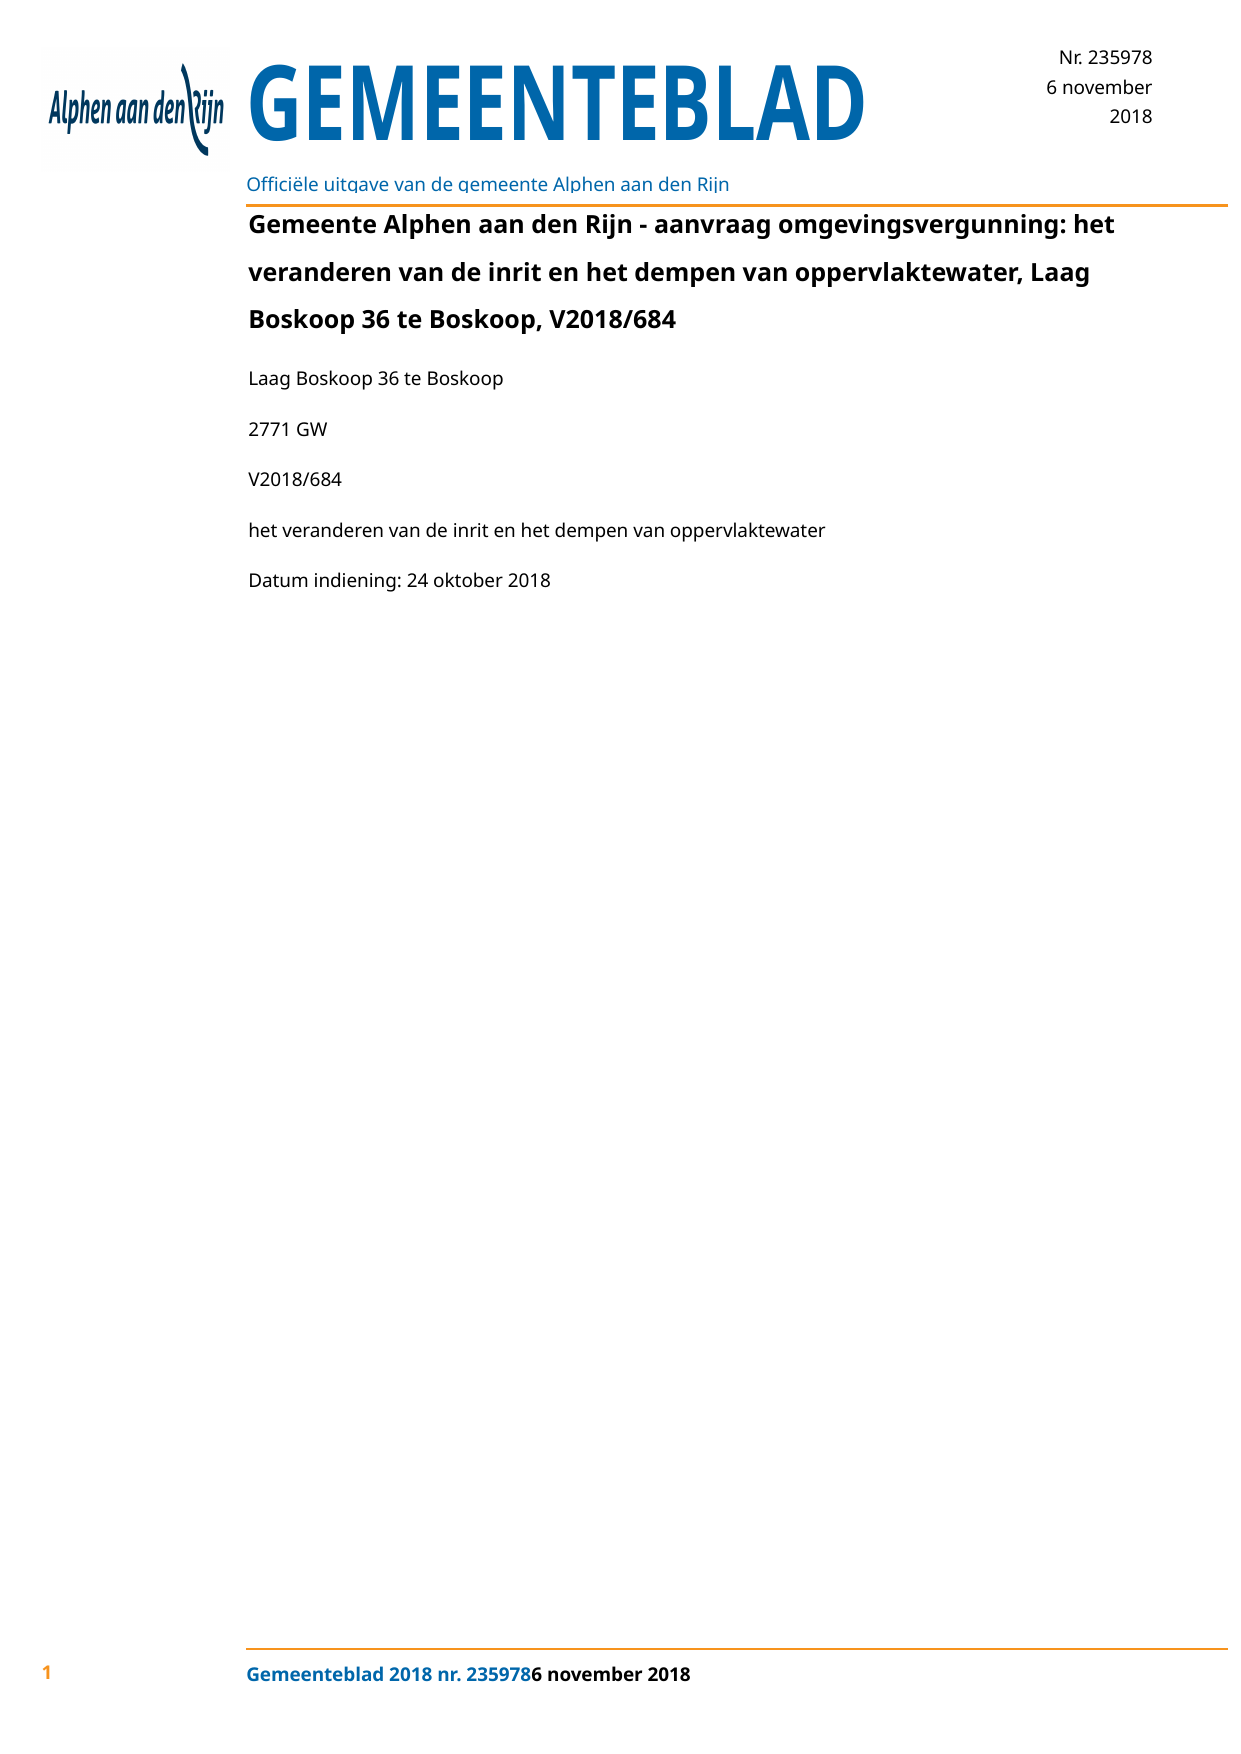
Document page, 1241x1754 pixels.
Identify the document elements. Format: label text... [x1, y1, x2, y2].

text Gemeente Alphen aan den Rijn - aanvraag omgevingsvergunning: het veranderen van de inrit en het dempen van oppervlaktewater, Laag Boskoop 36 te Boskoop, V2018/684 [248, 207, 1152, 336]
text Laag Boskoop 36 te Boskoop [248, 366, 1152, 391]
text 2771 GW [248, 416, 1152, 442]
text V2018/684 [248, 466, 1152, 492]
text het veranderen van de inrit en het dempen van oppervlaktewater [248, 517, 1152, 542]
text Datum indiening: 24 oktober 2018 [248, 567, 1152, 593]
picture [41, 47, 231, 172]
